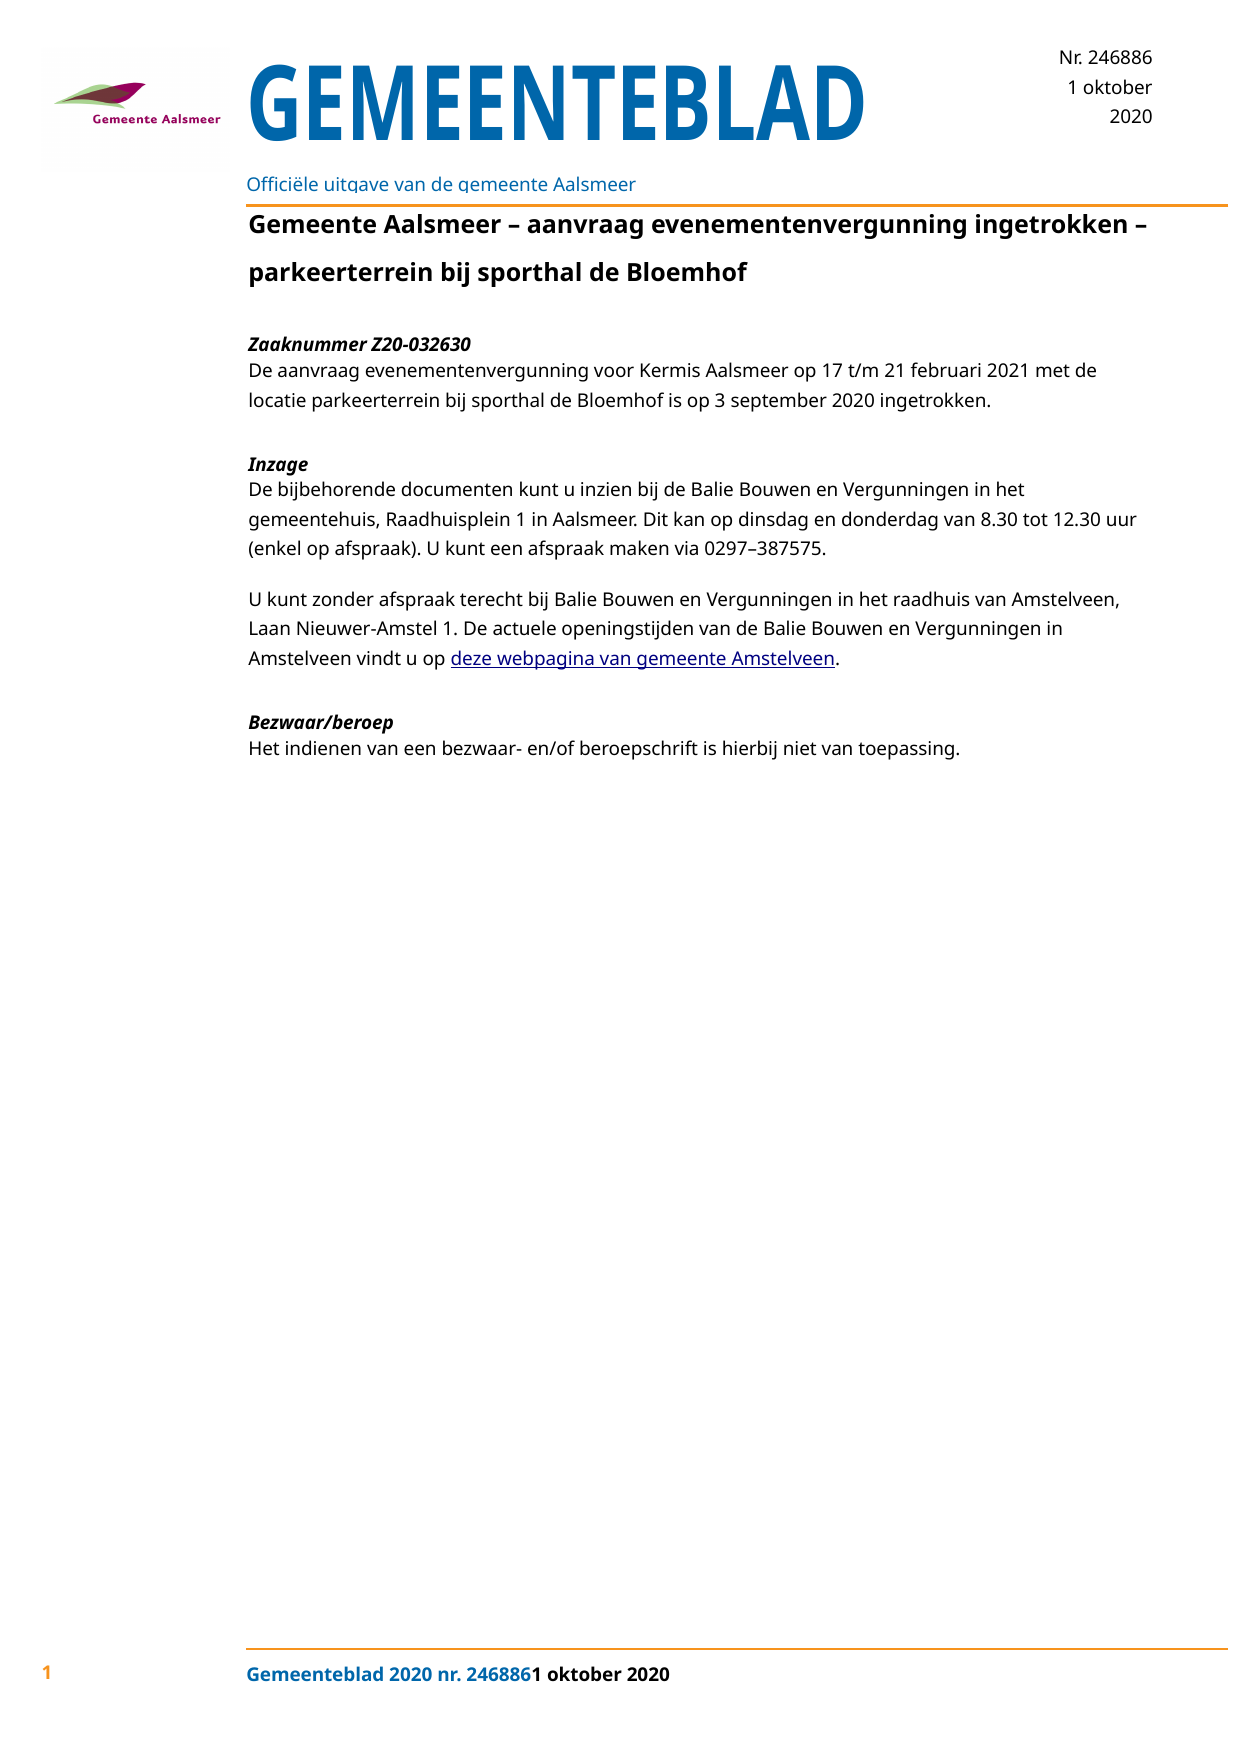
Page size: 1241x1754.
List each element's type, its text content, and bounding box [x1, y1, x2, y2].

text Zaaknummer Z20-032630 [248, 331, 1152, 357]
text U kunt zonder afspraak terecht bij Balie Bouwen en Vergunningen in het raadhuis van Amstelveen, Laan Nieuwer-Amstel 1. De actuele openingstijden van de Balie Bouwen en Vergunningen in Amstelveen vindt u op deze webpagina van gemeente Amstelveen. [248, 586, 1152, 671]
text Het indienen van een bezwaar- en/of beroepschrift is hierbij niet van toepassing. [248, 735, 1152, 761]
text Inzage [248, 451, 1152, 476]
text Bezwaar/beroep [248, 709, 1152, 735]
text De bijbehorende documenten kunt u inzien bij de Balie Bouwen en Vergunningen in het gemeentehuis, Raadhuisplein 1 in Aalsmeer. Dit kan op dinsdag en donderdag van 8.30 tot 12.30 uur (enkel op afspraak). U kunt een afspraak maken via 0297–387575. [248, 476, 1152, 561]
picture [41, 47, 231, 172]
text De aanvraag evenementenvergunning voor Kermis Aalsmeer op 17 t/m 21 februari 2021 met de locatie parkeerterrein bij sporthal de Bloemhof is op 3 september 2020 ingetrokken. [248, 357, 1152, 412]
text Gemeente Aalsmeer – aanvraag evenementenvergunning ingetrokken – parkeerterrein bij sporthal de Bloemhof [248, 207, 1152, 288]
